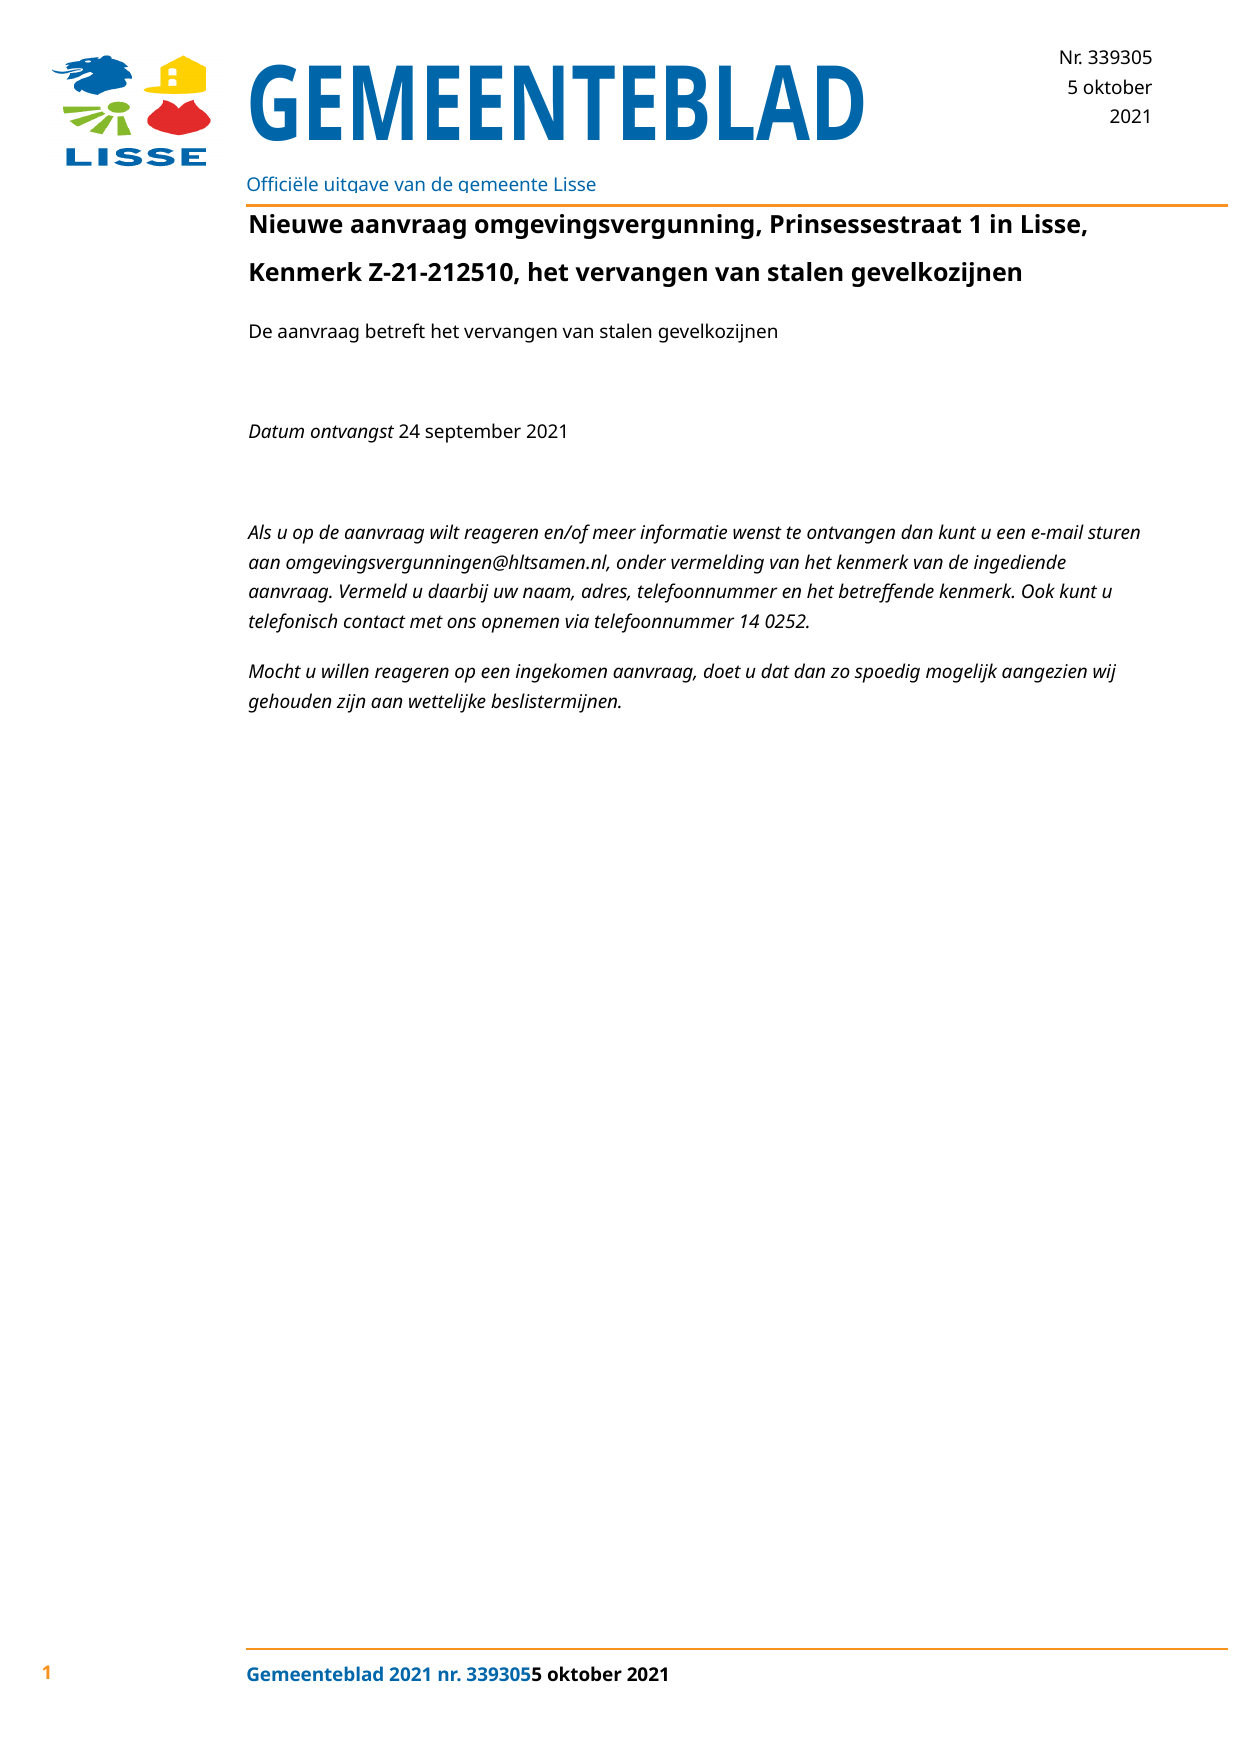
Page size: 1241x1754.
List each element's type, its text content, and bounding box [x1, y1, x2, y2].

text Mocht u willen reageren op een ingekomen aanvraag, doet u dat dan zo spoedig mogelijk aangezien wij gehouden zijn aan wettelijke beslistermijnen. [248, 659, 1152, 714]
picture [41, 47, 231, 172]
text De aanvraag betreft het vervangen van stalen gevelkozijnen [248, 318, 1152, 344]
text Nieuwe aanvraag omgevingsvergunning, Prinsessestraat 1 in Lisse, Kenmerk Z-21-212510, het vervangen van stalen gevelkozijnen [248, 207, 1152, 288]
text Als u op de aanvraag wilt reageren en/of meer informatie wenst te ontvangen dan kunt u een e-mail sturen aan omgevingsvergunningen@hltsamen.nl, onder vermelding van het kenmerk van de ingediende aanvraag. Vermeld u daarbij uw naam, adres, telefoonnummer en het betreffende kenmerk. Ook kunt u telefonisch contact met ons opnemen via telefoonnummer 14 0252. [248, 519, 1152, 634]
text Datum ontvangst 24 september 2021 [248, 419, 1152, 444]
